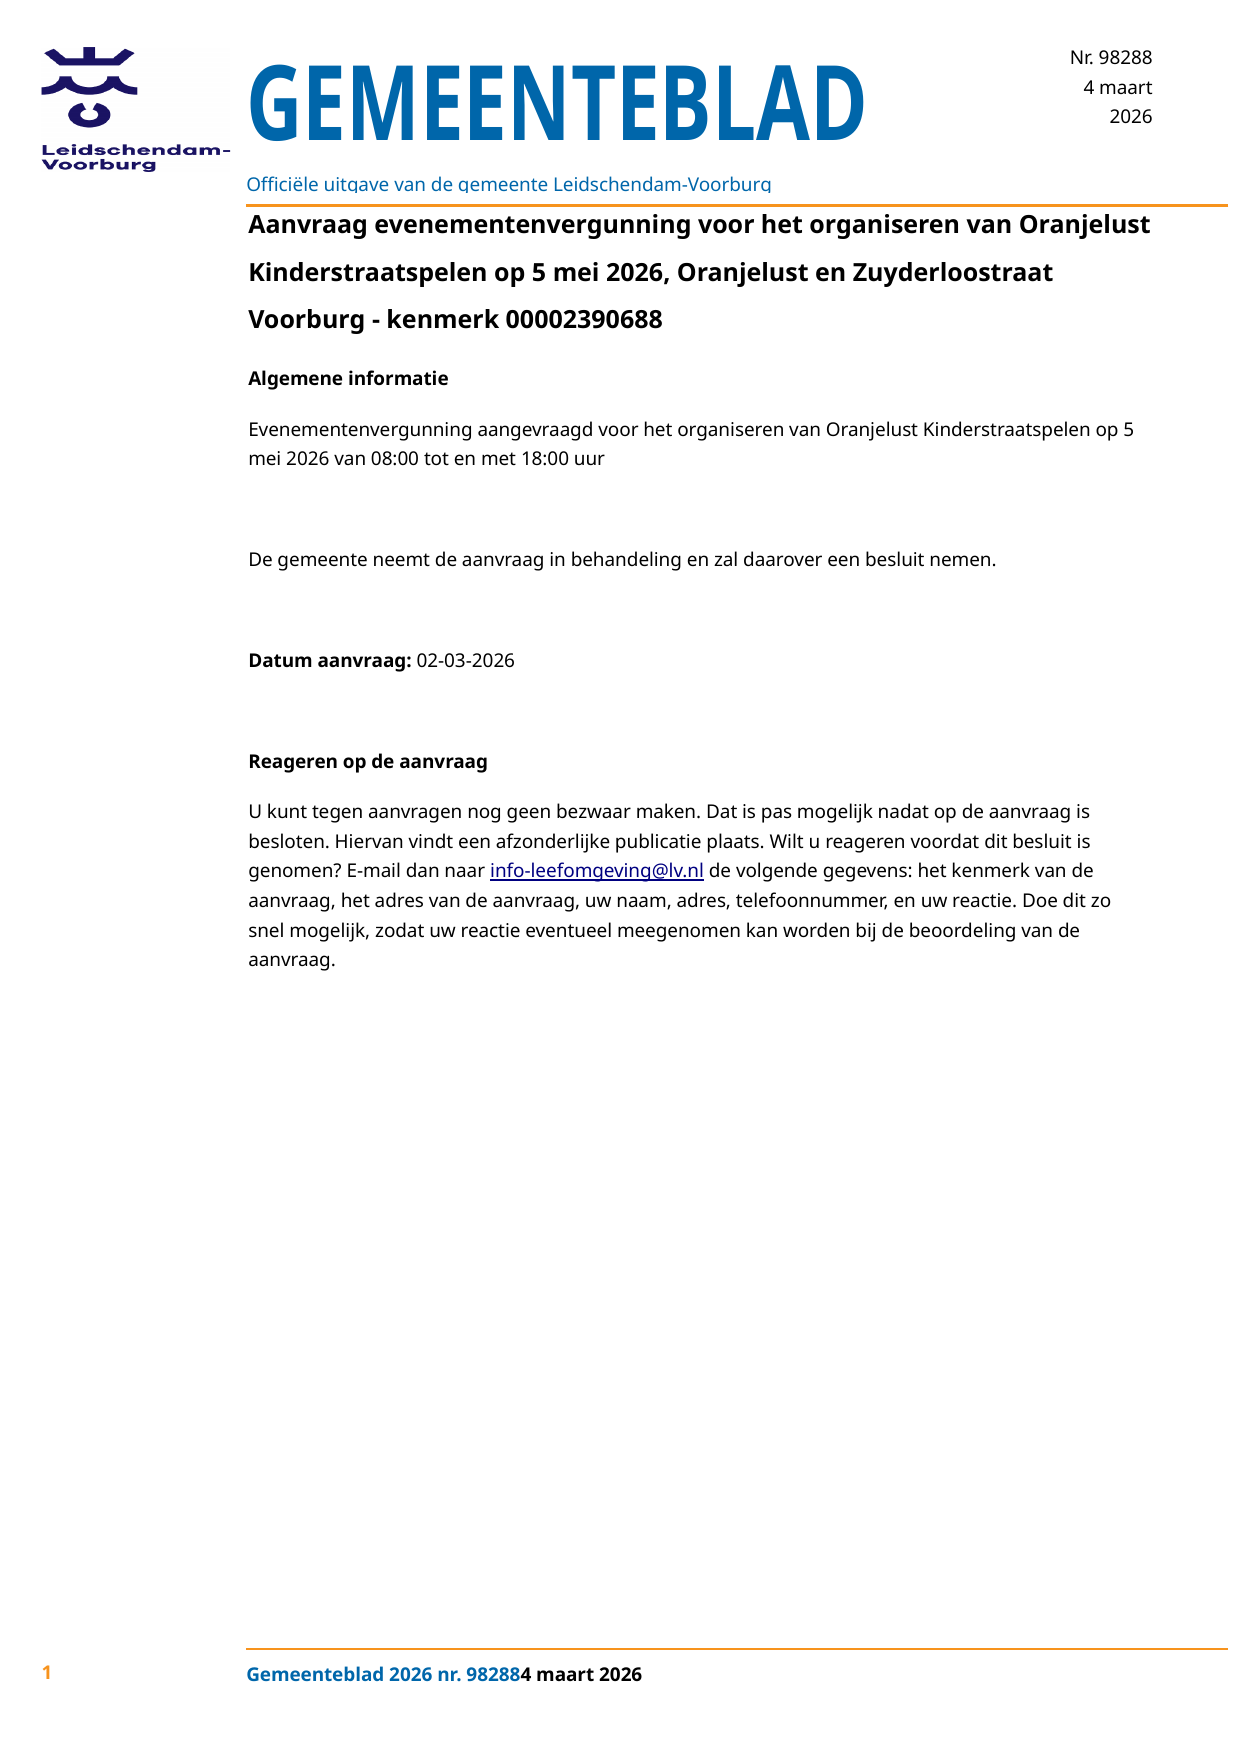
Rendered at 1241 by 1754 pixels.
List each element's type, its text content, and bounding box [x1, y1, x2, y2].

text De gemeente neemt de aanvraag in behandeling en zal daarover een besluit nemen. [248, 546, 1152, 572]
text Datum aanvraag: 02-03-2026 [248, 647, 1152, 673]
picture [41, 47, 231, 172]
text Reageren op de aanvraag [248, 748, 1152, 774]
text Algemene informatie [248, 366, 1152, 391]
text Aanvraag evenementenvergunning voor het organiseren van Oranjelust Kinderstraatspelen op 5 mei 2026, Oranjelust en Zuyderloostraat Voorburg - kenmerk 00002390688 [248, 207, 1152, 336]
text U kunt tegen aanvragen nog geen bezwaar maken. Dat is pas mogelijk nadat op de aanvraag is besloten. Hiervan vindt een afzonderlijke publicatie plaats. Wilt u reageren voordat dit besluit is genomen? E-mail dan naar info-leefomgeving@lv.nl de volgende gegevens: het kenmerk van de aanvraag, het adres van de aanvraag, uw naam, adres, telefoonnummer, en uw reactie. Doe dit zo snel mogelijk, zodat uw reactie eventueel meegenomen kan worden bij de beoordeling van de aanvraag. [248, 798, 1152, 972]
text Evenementenvergunning aangevraagd voor het organiseren van Oranjelust Kinderstraatspelen op 5 mei 2026 van 08:00 tot en met 18:00 uur [248, 416, 1152, 471]
